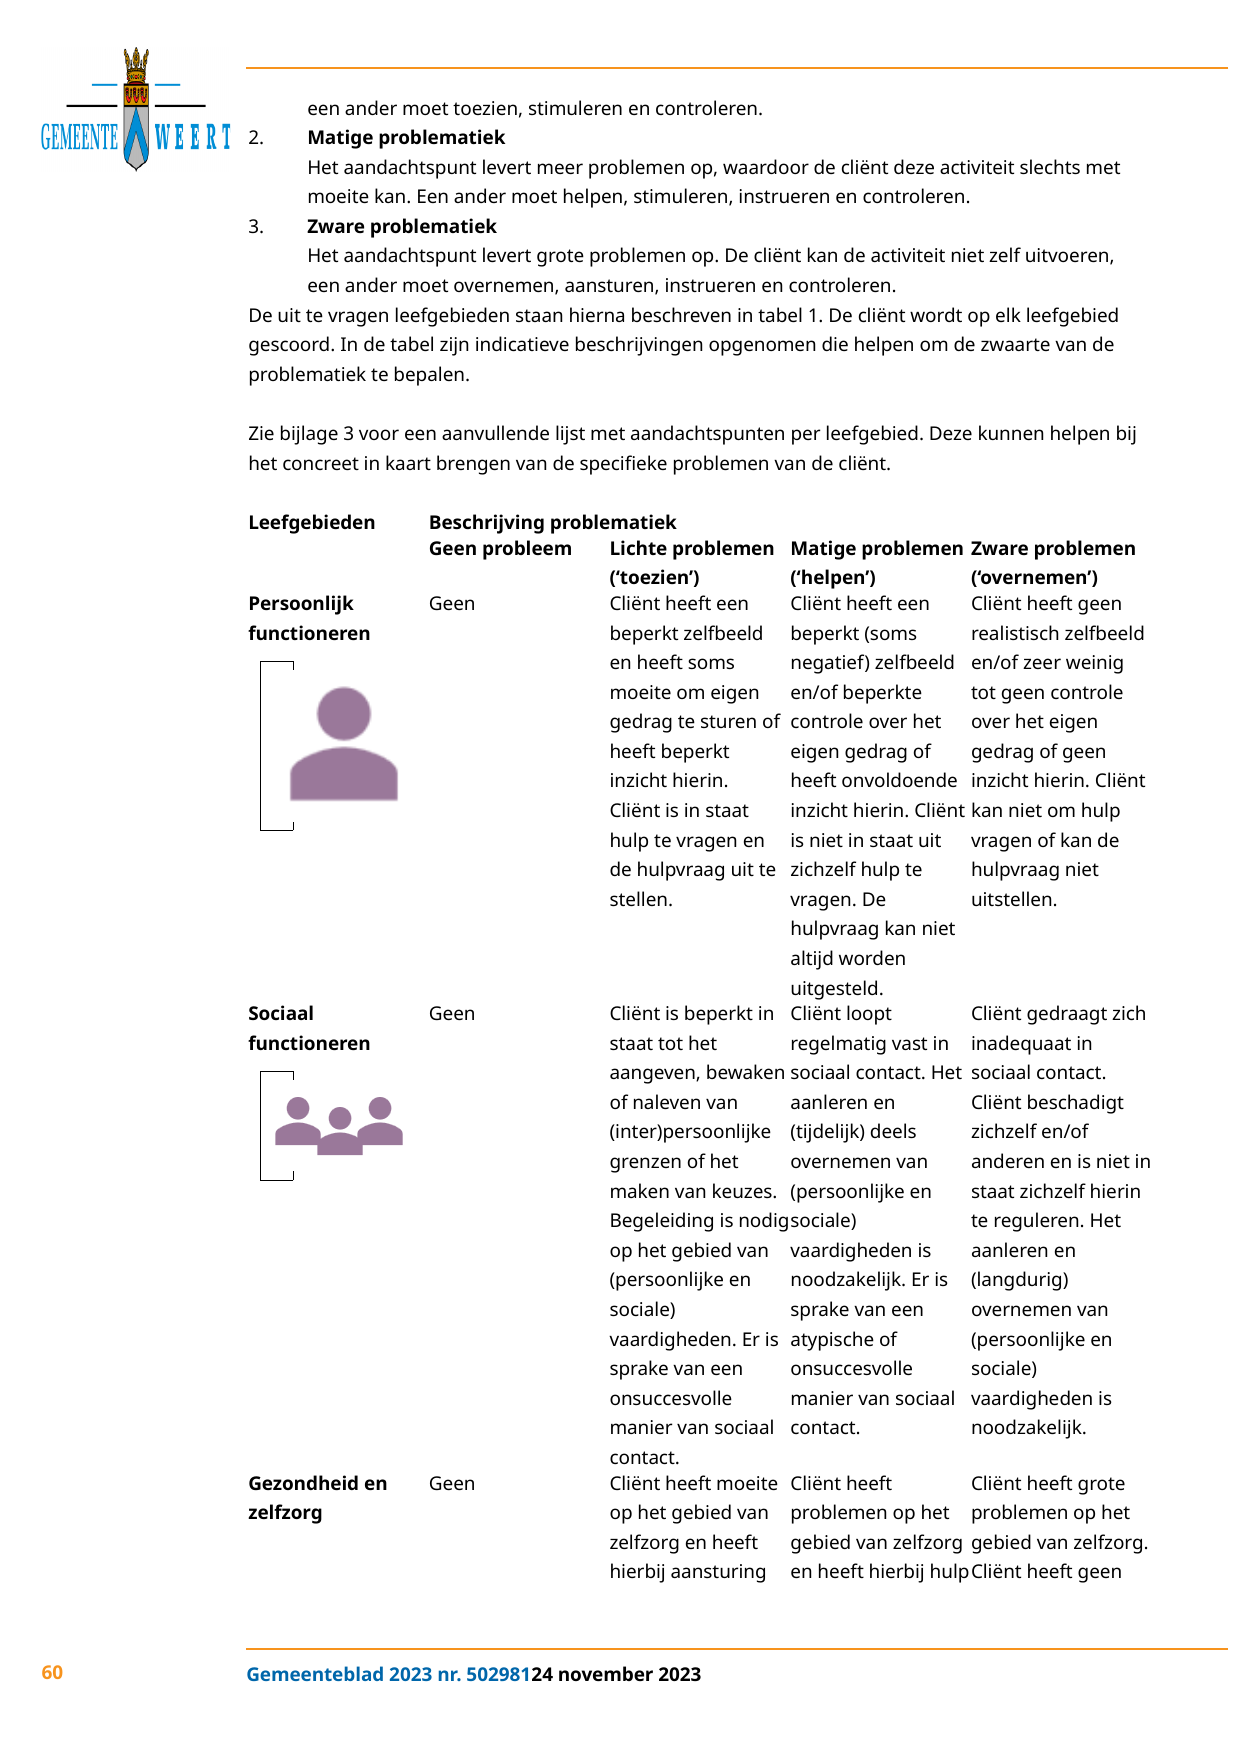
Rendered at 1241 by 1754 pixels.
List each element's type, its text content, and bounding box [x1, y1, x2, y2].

table_cell [248, 535, 429, 590]
table_cell Cliënt heeft een beperkt zelfbeeld en heeft soms moeite om eigen gedrag te sturen of heeft beperkt inzicht hierin. Cliënt is in staat hulp te vragen en de hulpvraag uit te stellen. [609, 590, 790, 1000]
list Matige problematiek [248, 124, 1152, 150]
table_cell Sociaal functioneren [248, 1000, 429, 1470]
table_header Beschrijving problematiek [429, 509, 1152, 535]
list Zware problematiek [248, 213, 1152, 239]
list Het aandachtspunt levert grote problemen op. De cliënt kan de activiteit niet zelf uitvoeren, een ander moet overnemen, aansturen, instrueren en controleren. [248, 243, 1152, 298]
table_cell Cliënt is beperkt in staat tot het aangeven, bewaken of naleven van (inter)persoonlijke grenzen of het maken van keuzes. Begeleiding is nodig op het gebied van (persoonlijke en sociale) vaardigheden. Er is sprake van een onsuccesvolle manier van sociaal contact. [609, 1000, 790, 1470]
table_cell Cliënt heeft een beperkt (soms negatief) zelfbeeld en/of beperkte controle over het eigen gedrag of heeft onvoldoende inzicht hierin. Cliënt is niet in staat uit zichzelf hulp te vragen. De hulpvraag kan niet altijd worden uitgesteld. [790, 590, 971, 1000]
text Zie bijlage 3 voor een aanvullende lijst met aandachtspunten per leefgebied. Deze kunnen helpen bij het concreet in kaart brengen van de specifieke problemen van de cliënt. [248, 420, 1152, 476]
table_cell Cliënt heeft grote problemen op het gebied van zelfzorg. Cliënt heeft geen [971, 1470, 1152, 1584]
table_header Leefgebieden [248, 509, 429, 535]
table_cell Cliënt loopt regelmatig vast in sociaal contact. Het aanleren en (tijdelijk) deels overnemen van (persoonlijke en sociale) vaardigheden is noodzakelijk. Er is sprake van een atypische of onsuccesvolle manier van sociaal contact. [790, 1000, 971, 1470]
list Het aandachtspunt levert meer problemen op, waardoor de cliënt deze activiteit slechts met moeite kan. Een ander moet helpen, stimuleren, instrueren en controleren. [248, 154, 1152, 209]
table_cell Geen [429, 1000, 609, 1470]
picture [268, 670, 417, 822]
table_cell Matige problemen (‘helpen’) [790, 535, 971, 590]
picture [268, 1080, 417, 1171]
table_cell Gezondheid en zelfzorg [248, 1470, 429, 1584]
table_cell Cliënt heeft moeite op het gebied van zelfzorg en heeft hierbij aansturing [609, 1470, 790, 1584]
table_cell Persoonlijk functioneren [248, 590, 429, 1000]
table_cell Cliënt heeft geen realistisch zelfbeeld en/of zeer weinig tot geen controle over het eigen gedrag of geen inzicht hierin. Cliënt kan niet om hulp vragen of kan de hulpvraag niet uitstellen. [971, 590, 1152, 1000]
picture [41, 47, 231, 172]
table_cell Geen [429, 590, 609, 1000]
table_cell Cliënt heeft problemen op het gebied van zelfzorg en heeft hierbij hulp [790, 1470, 971, 1584]
table_cell Geen probleem [429, 535, 609, 590]
list een ander moet toezien, stimuleren en controleren. [248, 95, 1152, 121]
table_cell Geen [429, 1470, 609, 1584]
table_cell Zware problemen (‘overnemen’) [971, 535, 1152, 590]
text De uit te vragen leefgebieden staan hierna beschreven in tabel 1. De cliënt wordt op elk leefgebied gescoord. In de tabel zijn indicatieve beschrijvingen opgenomen die helpen om de zwaarte van de problematiek te bepalen. [248, 302, 1152, 387]
table_cell Cliënt gedraagt zich inadequaat in sociaal contact. Cliënt beschadigt zichzelf en/of anderen en is niet in staat zichzelf hierin te reguleren. Het aanleren en (langdurig) overnemen van (persoonlijke en sociale) vaardigheden is noodzakelijk. [971, 1000, 1152, 1470]
table_cell Lichte problemen (‘toezien’) [609, 535, 790, 590]
